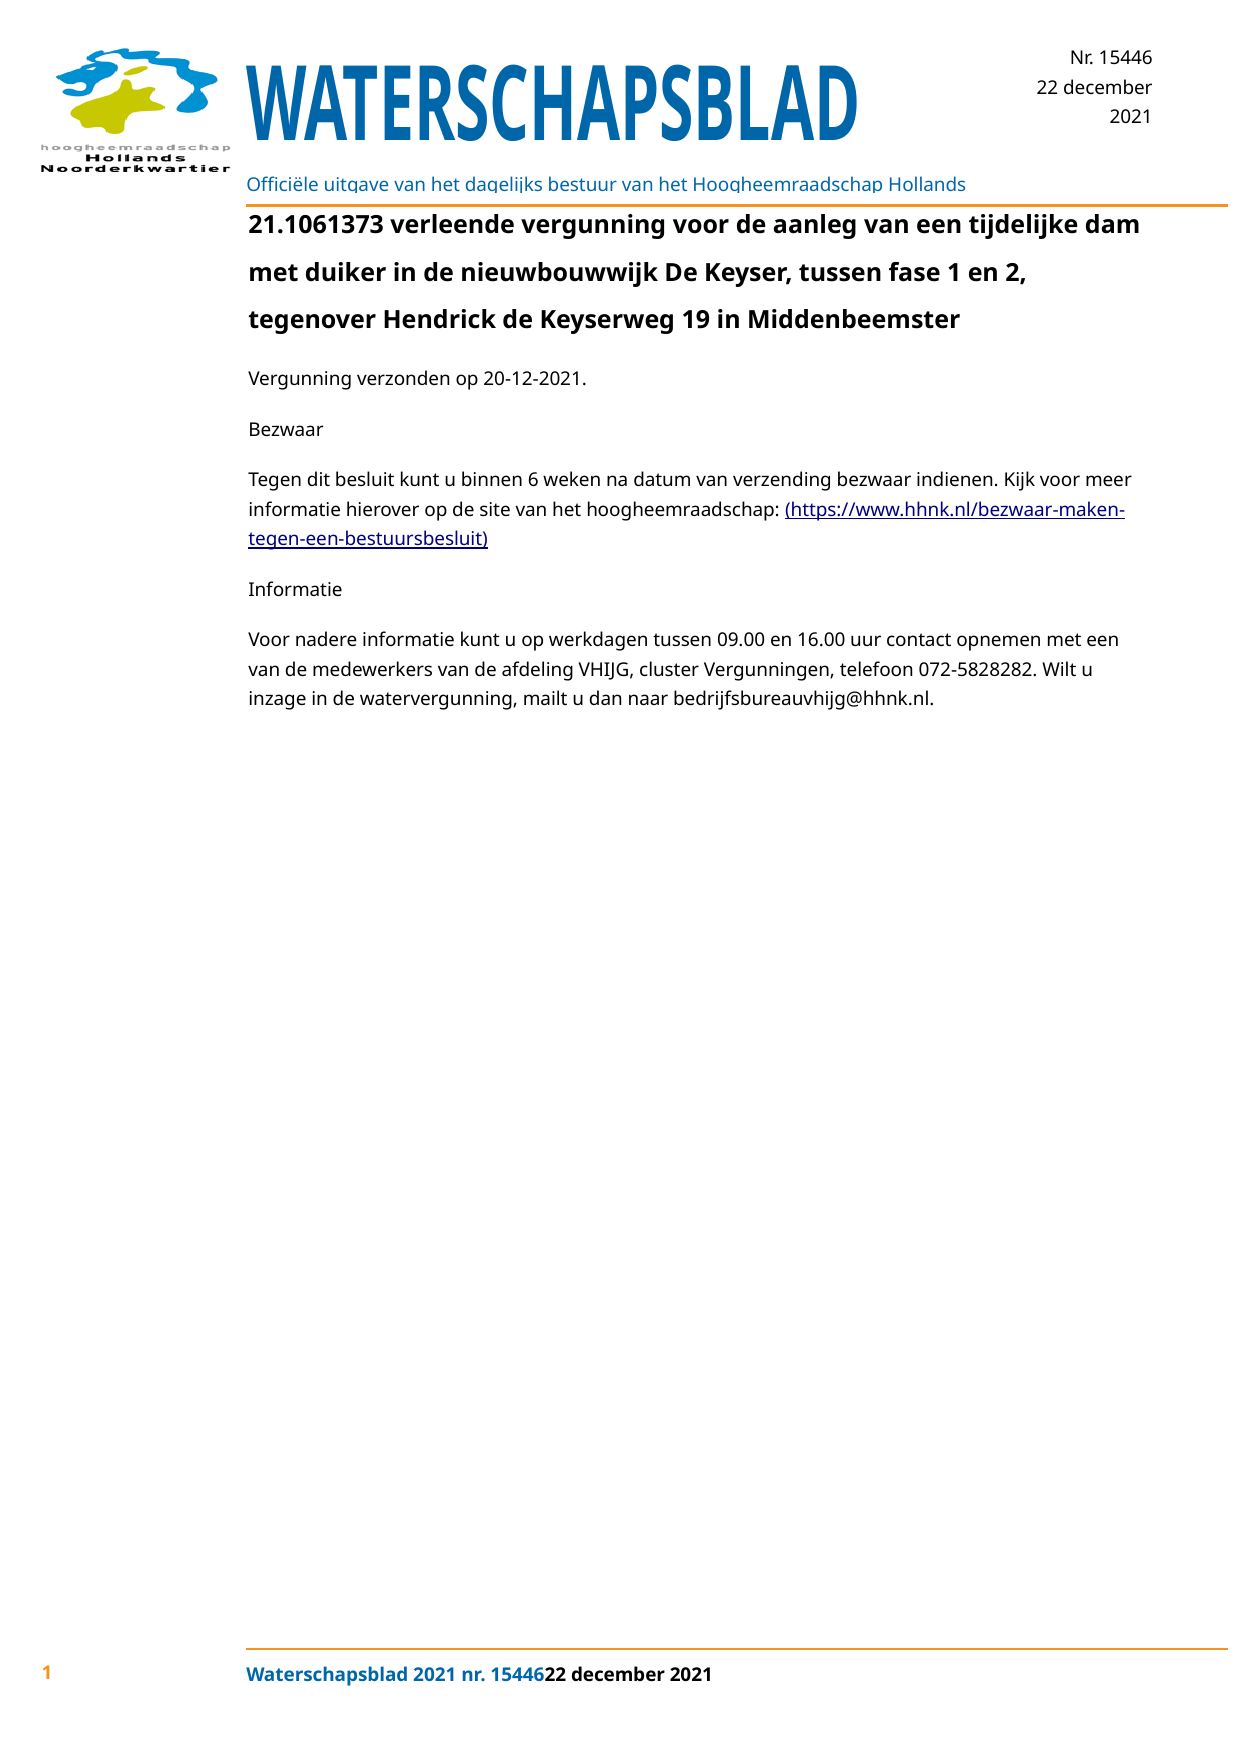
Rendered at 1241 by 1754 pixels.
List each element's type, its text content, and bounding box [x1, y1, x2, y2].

text Voor nadere informatie kunt u op werkdagen tussen 09.00 en 16.00 uur contact opnemen met een van de medewerkers van de afdeling VHIJG, cluster Vergunningen, telefoon 072-5828282. Wilt u inzage in de watervergunning, mailt u dan naar bedrijfsbureauvhijg@hhnk.nl. [248, 626, 1152, 711]
picture [41, 47, 231, 172]
text Tegen dit besluit kunt u binnen 6 weken na datum van verzending bezwaar indienen. Kijk voor meer informatie hierover op de site van het hoogheemraadschap: (https://www.hhnk.nl/bezwaar-maken-tegen-een-bestuursbesluit) [248, 466, 1152, 551]
text Informatie [248, 576, 1152, 602]
text 21.1061373 verleende vergunning voor de aanleg van een tijdelijke dam met duiker in de nieuwbouwwijk De Keyser, tussen fase 1 en 2, tegenover Hendrick de Keyserweg 19 in Middenbeemster [248, 207, 1152, 336]
text Vergunning verzonden op 20-12-2021. [248, 366, 1152, 391]
text Bezwaar [248, 416, 1152, 442]
